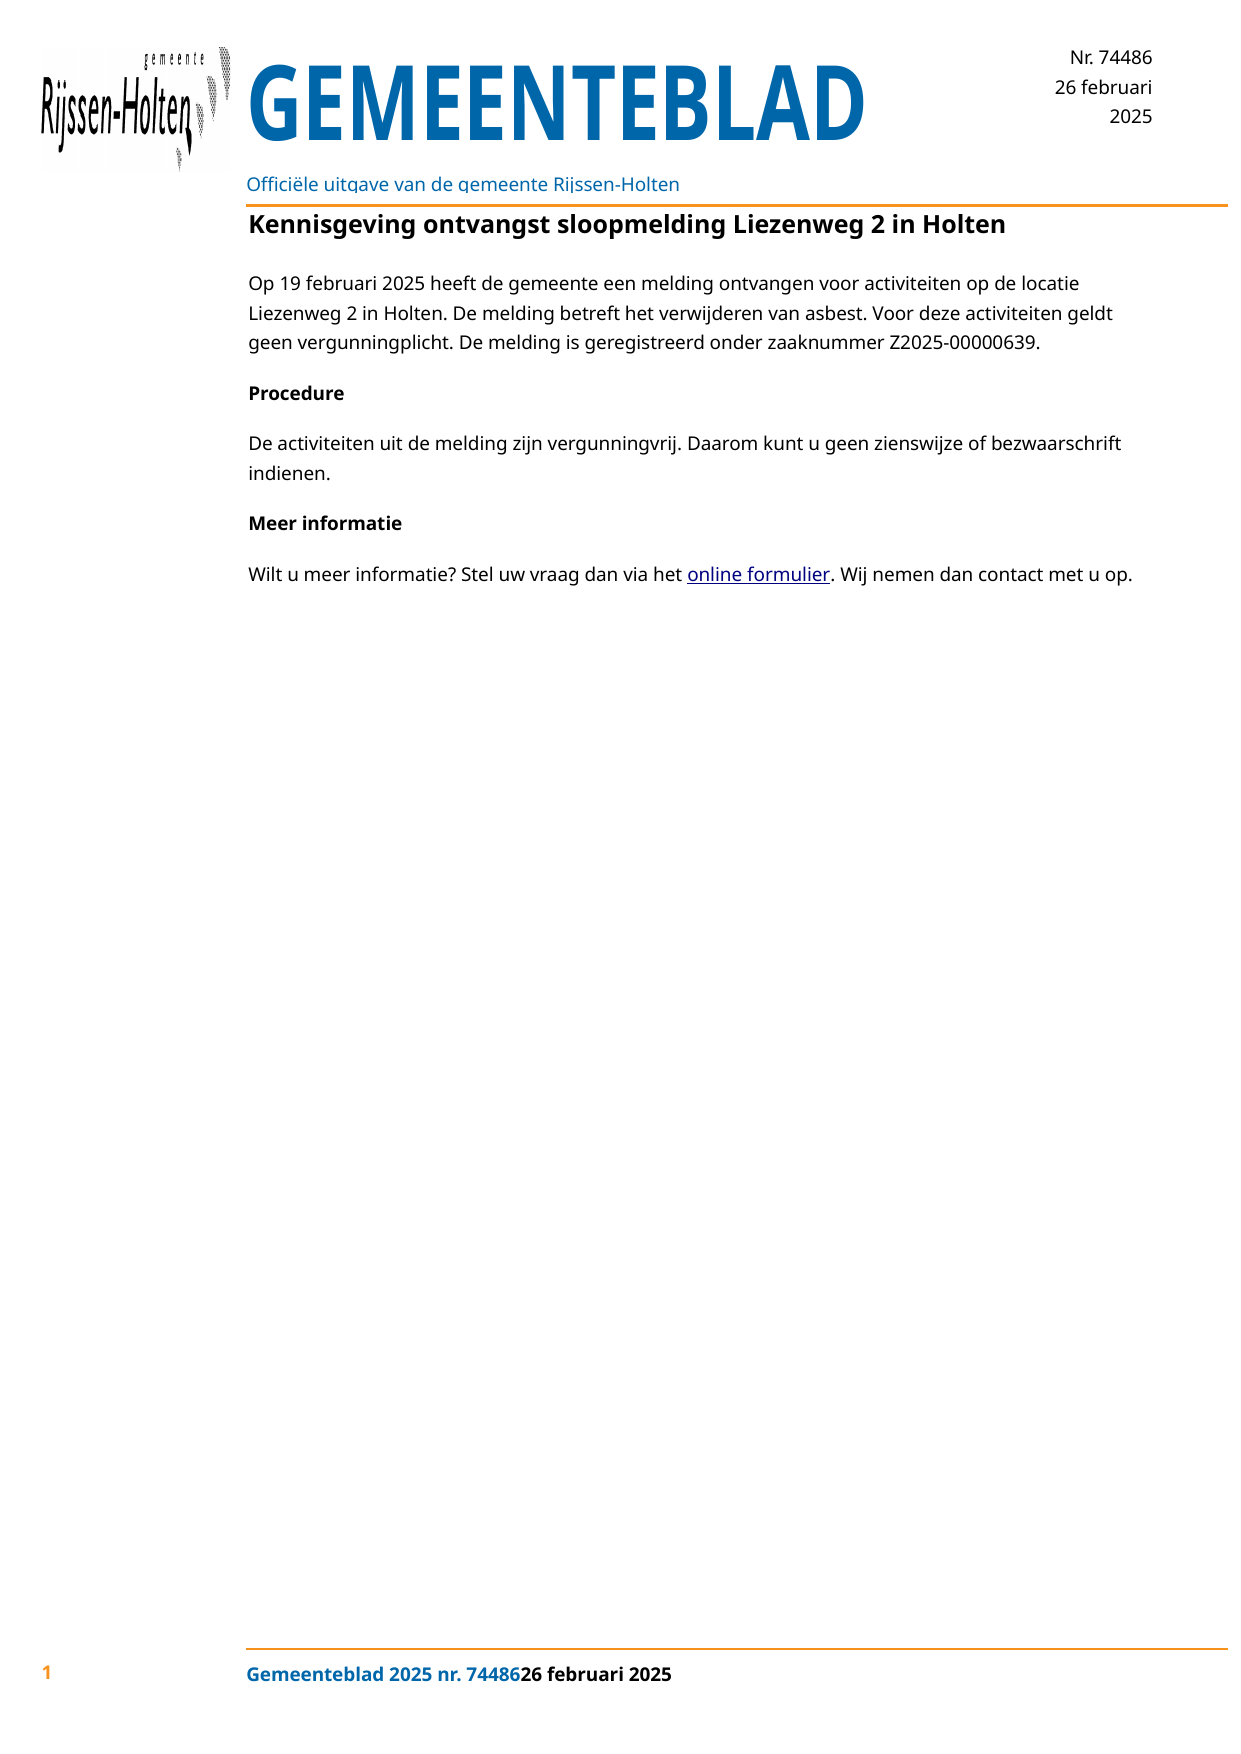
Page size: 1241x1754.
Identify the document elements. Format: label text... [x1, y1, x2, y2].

text Kennisgeving ontvangst sloopmelding Liezenweg 2 in Holten [248, 207, 1152, 241]
text Op 19 februari 2025 heeft de gemeente een melding ontvangen voor activiteiten op de locatie Liezenweg 2 in Holten. De melding betreft het verwijderen van asbest. Voor deze activiteiten geldt geen vergunningplicht. De melding is geregistreerd onder zaaknummer Z2025-00000639. [248, 270, 1152, 355]
text De activiteiten uit de melding zijn vergunningvrij. Daarom kunt u geen zienswijze of bezwaarschrift indienen. [248, 430, 1152, 486]
picture [41, 47, 231, 172]
text Wilt u meer informatie? Stel uw vraag dan via het online formulier. Wij nemen dan contact met u op. [248, 561, 1152, 586]
text Meer informatie [248, 510, 1152, 536]
text Procedure [248, 380, 1152, 406]
